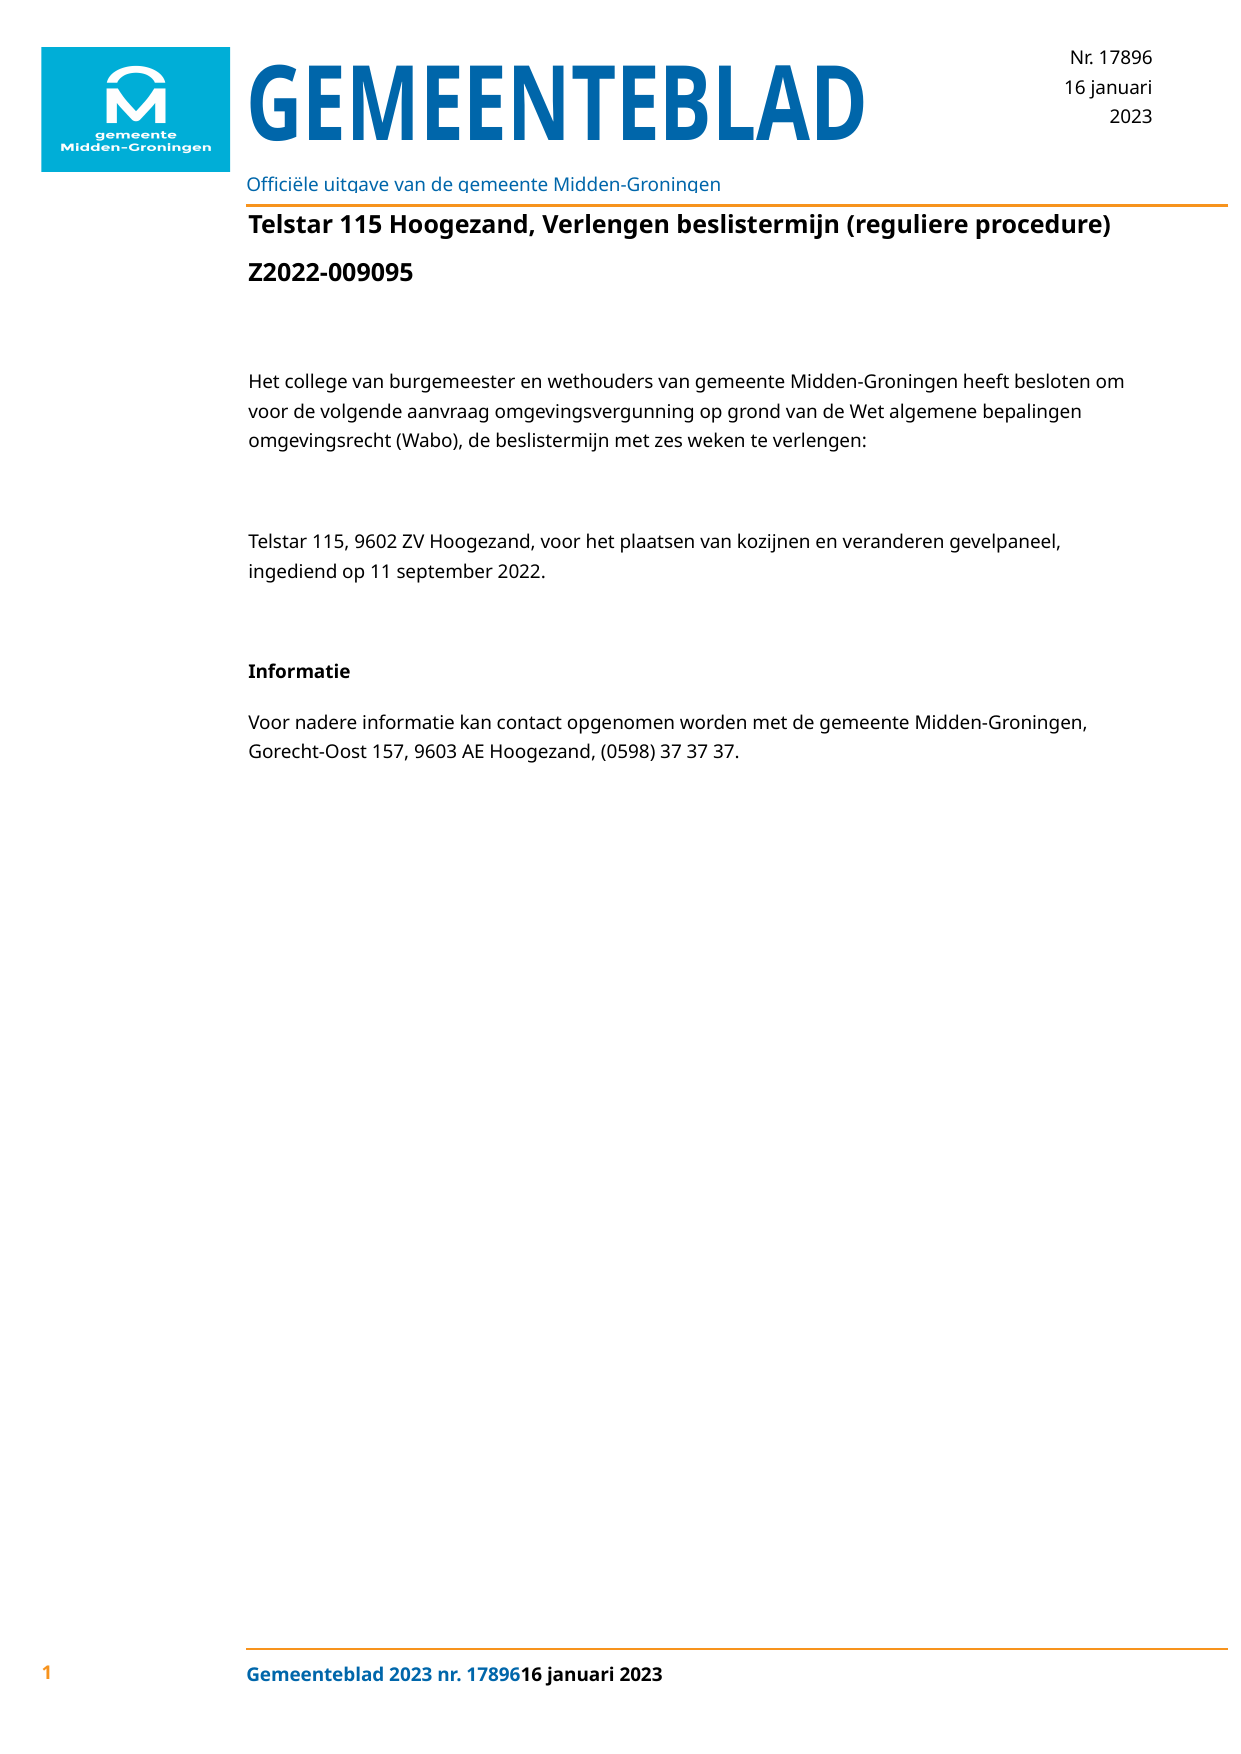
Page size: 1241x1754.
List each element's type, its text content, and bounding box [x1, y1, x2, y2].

text Het college van burgemeester en wethouders van gemeente Midden-Groningen heeft besloten om voor de volgende aanvraag omgevingsvergunning op grond van de Wet algemene bepalingen omgevingsrecht (Wabo), de beslistermijn met zes weken te verlengen: [248, 368, 1152, 453]
text Telstar 115, 9602 ZV Hoogezand, voor het plaatsen van kozijnen en veranderen gevelpaneel, ingediend op 11 september 2022. [248, 528, 1152, 584]
text Informatie [248, 659, 1152, 684]
text Voor nadere informatie kan contact opgenomen worden met de gemeente Midden-Groningen, Gorecht-Oost 157, 9603 AE Hoogezand, (0598) 37 37 37. [248, 709, 1152, 764]
picture [108, 66, 164, 82]
picture [184, 146, 190, 153]
text Telstar 115 Hoogezand, Verlengen beslistermijn (reguliere procedure) Z2022-009095 [248, 207, 1152, 288]
picture [107, 89, 165, 122]
